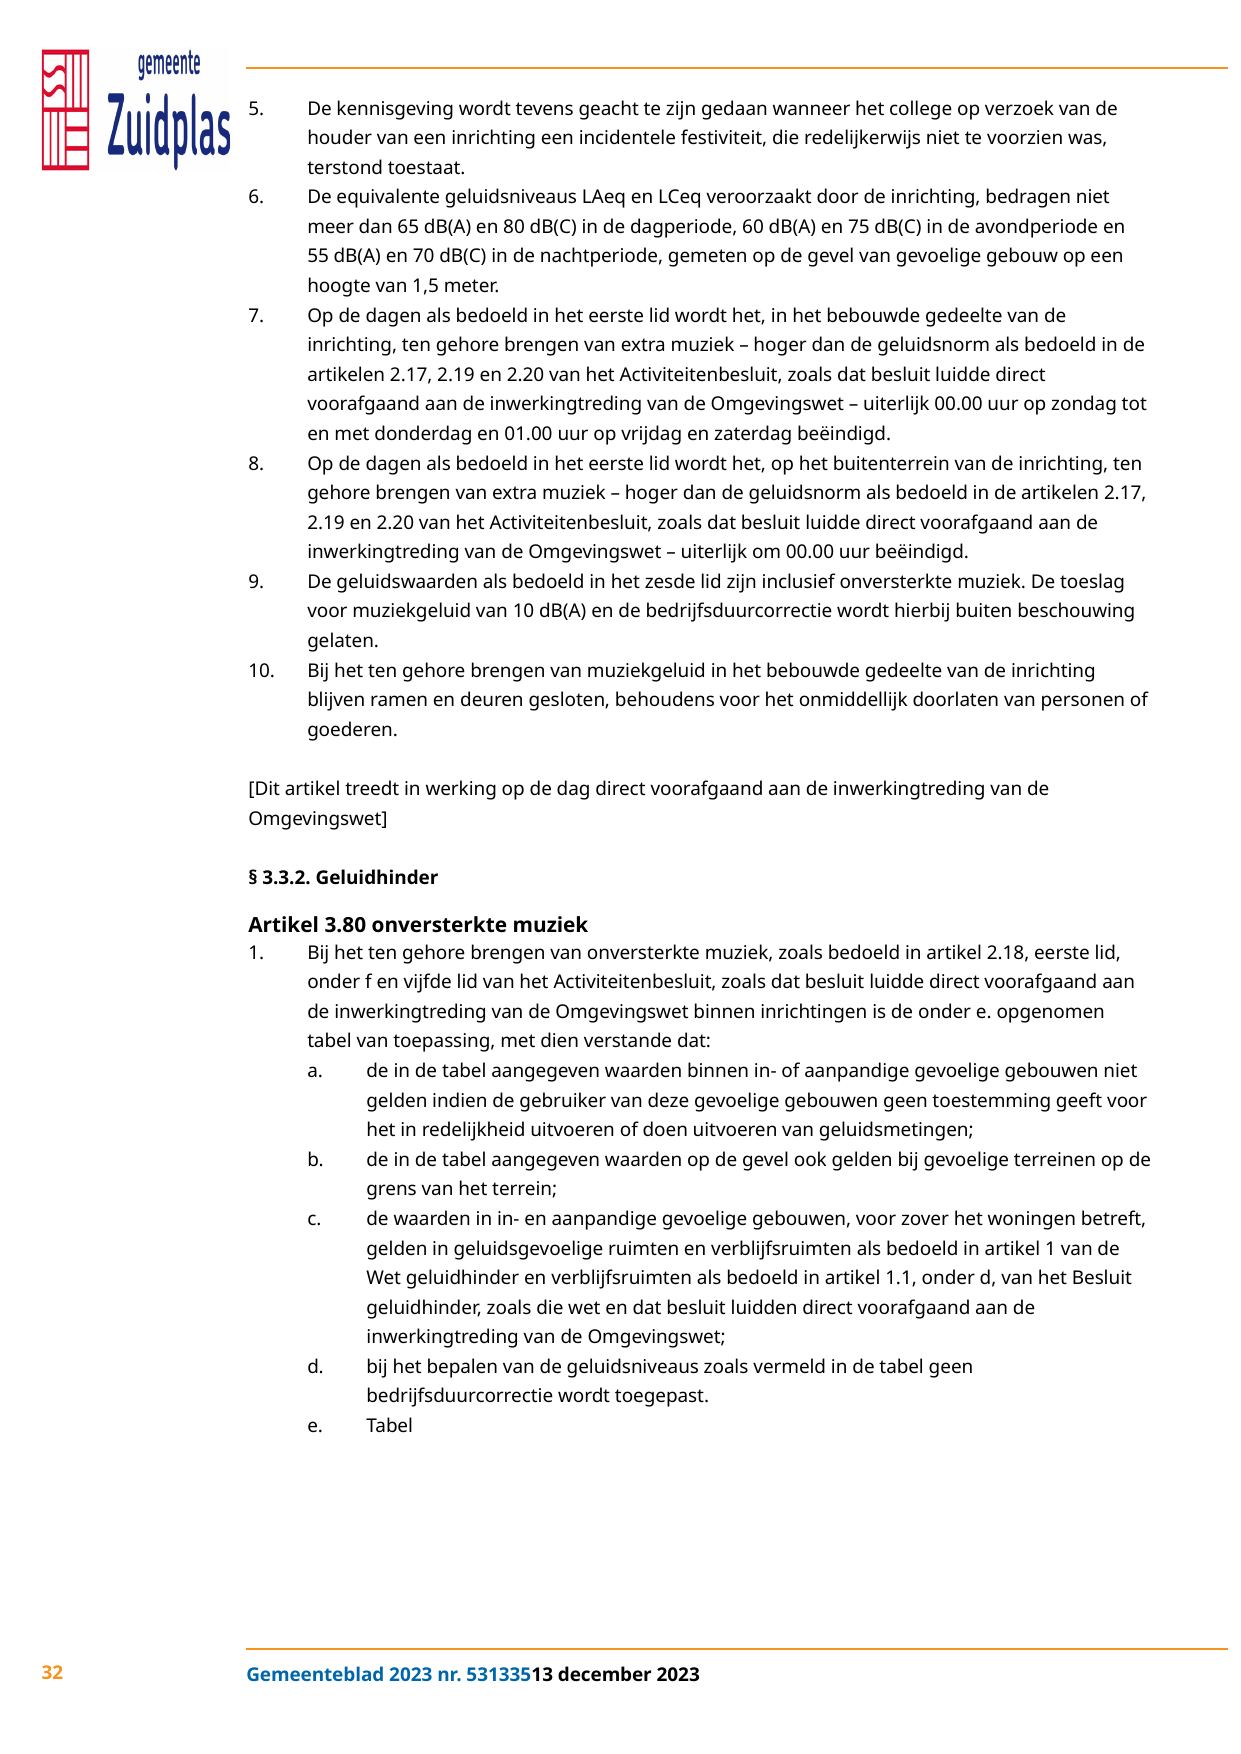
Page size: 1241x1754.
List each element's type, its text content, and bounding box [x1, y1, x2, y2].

list De geluidswaarden als bedoeld in het zesde lid zijn inclusief onversterkte muziek. De toeslag voor muziekgeluid van 10 dB(A) en de bedrijfsduurcorrectie wordt hierbij buiten beschouwing gelaten. [248, 568, 1152, 653]
list De equivalente geluidsniveaus LAeq en LCeq veroorzaakt door de inrichting, bedragen niet meer dan 65 dB(A) en 80 dB(C) in de dagperiode, 60 dB(A) en 75 dB(C) in de avondperiode en 55 dB(A) en 70 dB(C) in de nachtperiode, gemeten op de gevel van gevoelige gebouw op een hoogte van 1,5 meter. [248, 183, 1152, 298]
text [Dit artikel treedt in werking op de dag direct voorafgaand aan de inwerkingtreding van de Omgevingswet] [248, 775, 1152, 831]
list de in de tabel aangegeven waarden op de gevel ook gelden bij gevoelige terreinen op de grens van het terrein; [307, 1146, 1152, 1201]
list Tabel [307, 1412, 1152, 1438]
list de waarden in in- en aanpandige gevoelige gebouwen, voor zover het woningen betreft, gelden in geluidsgevoelige ruimten en verblijfsruimten als bedoeld in artikel 1 van de Wet geluidhinder en verblijfsruimten als bedoeld in artikel 1.1, onder d, van het Besluit geluidhinder, zoals die wet en dat besluit luidden direct voorafgaand aan de inwerkingtreding van de Omgevingswet; [307, 1205, 1152, 1349]
list Op de dagen als bedoeld in het eerste lid wordt het, in het bebouwde gedeelte van de inrichting, ten gehore brengen van extra muziek – hoger dan de geluidsnorm als bedoeld in de artikelen 2.17, 2.19 en 2.20 van het Activiteitenbesluit, zoals dat besluit luidde direct voorafgaand aan de inwerkingtreding van de Omgevingswet – uiterlijk 00.00 uur op zondag tot en met donderdag en 01.00 uur op vrijdag en zaterdag beëindigd. [248, 302, 1152, 446]
list Bij het ten gehore brengen van muziekgeluid in het bebouwde gedeelte van de inrichting blijven ramen en deuren gesloten, behoudens voor het onmiddellijk doorlaten van personen of goederen. [248, 657, 1152, 742]
list bij het bepalen van de geluidsniveaus zoals vermeld in de tabel geen bedrijfsduurcorrectie wordt toegepast. [307, 1353, 1152, 1408]
list Op de dagen als bedoeld in het eerste lid wordt het, op het buitenterrein van de inrichting, ten gehore brengen van extra muziek – hoger dan de geluidsnorm als bedoeld in de artikelen 2.17, 2.19 en 2.20 van het Activiteitenbesluit, zoals dat besluit luidde direct voorafgaand aan de inwerkingtreding van de Omgevingswet – uiterlijk om 00.00 uur beëindigd. [248, 450, 1152, 564]
text § 3.3.2. Geluidhinder [248, 864, 1152, 890]
text Artikel 3.80 onversterkte muziek [248, 911, 1152, 939]
list De kennisgeving wordt tevens geacht te zijn gedaan wanneer het college op verzoek van de houder van een inrichting een incidentele festiviteit, die redelijkerwijs niet te voorzien was, terstond toestaat. [248, 95, 1152, 180]
list Bij het ten gehore brengen van onversterkte muziek, zoals bedoeld in artikel 2.18, eerste lid, onder f en vijfde lid van het Activiteitenbesluit, zoals dat besluit luidde direct voorafgaand aan de inwerkingtreding van de Omgevingswet binnen inrichtingen is de onder e. opgenomen tabel van toepassing, met dien verstande dat: [248, 939, 1152, 1053]
list de in de tabel aangegeven waarden binnen in- of aanpandige gevoelige gebouwen niet gelden indien de gebruiker van deze gevoelige gebouwen geen toestemming geeft voor het in redelijkheid uitvoeren of doen uitvoeren van geluidsmetingen; [307, 1057, 1152, 1142]
picture [41, 47, 231, 172]
